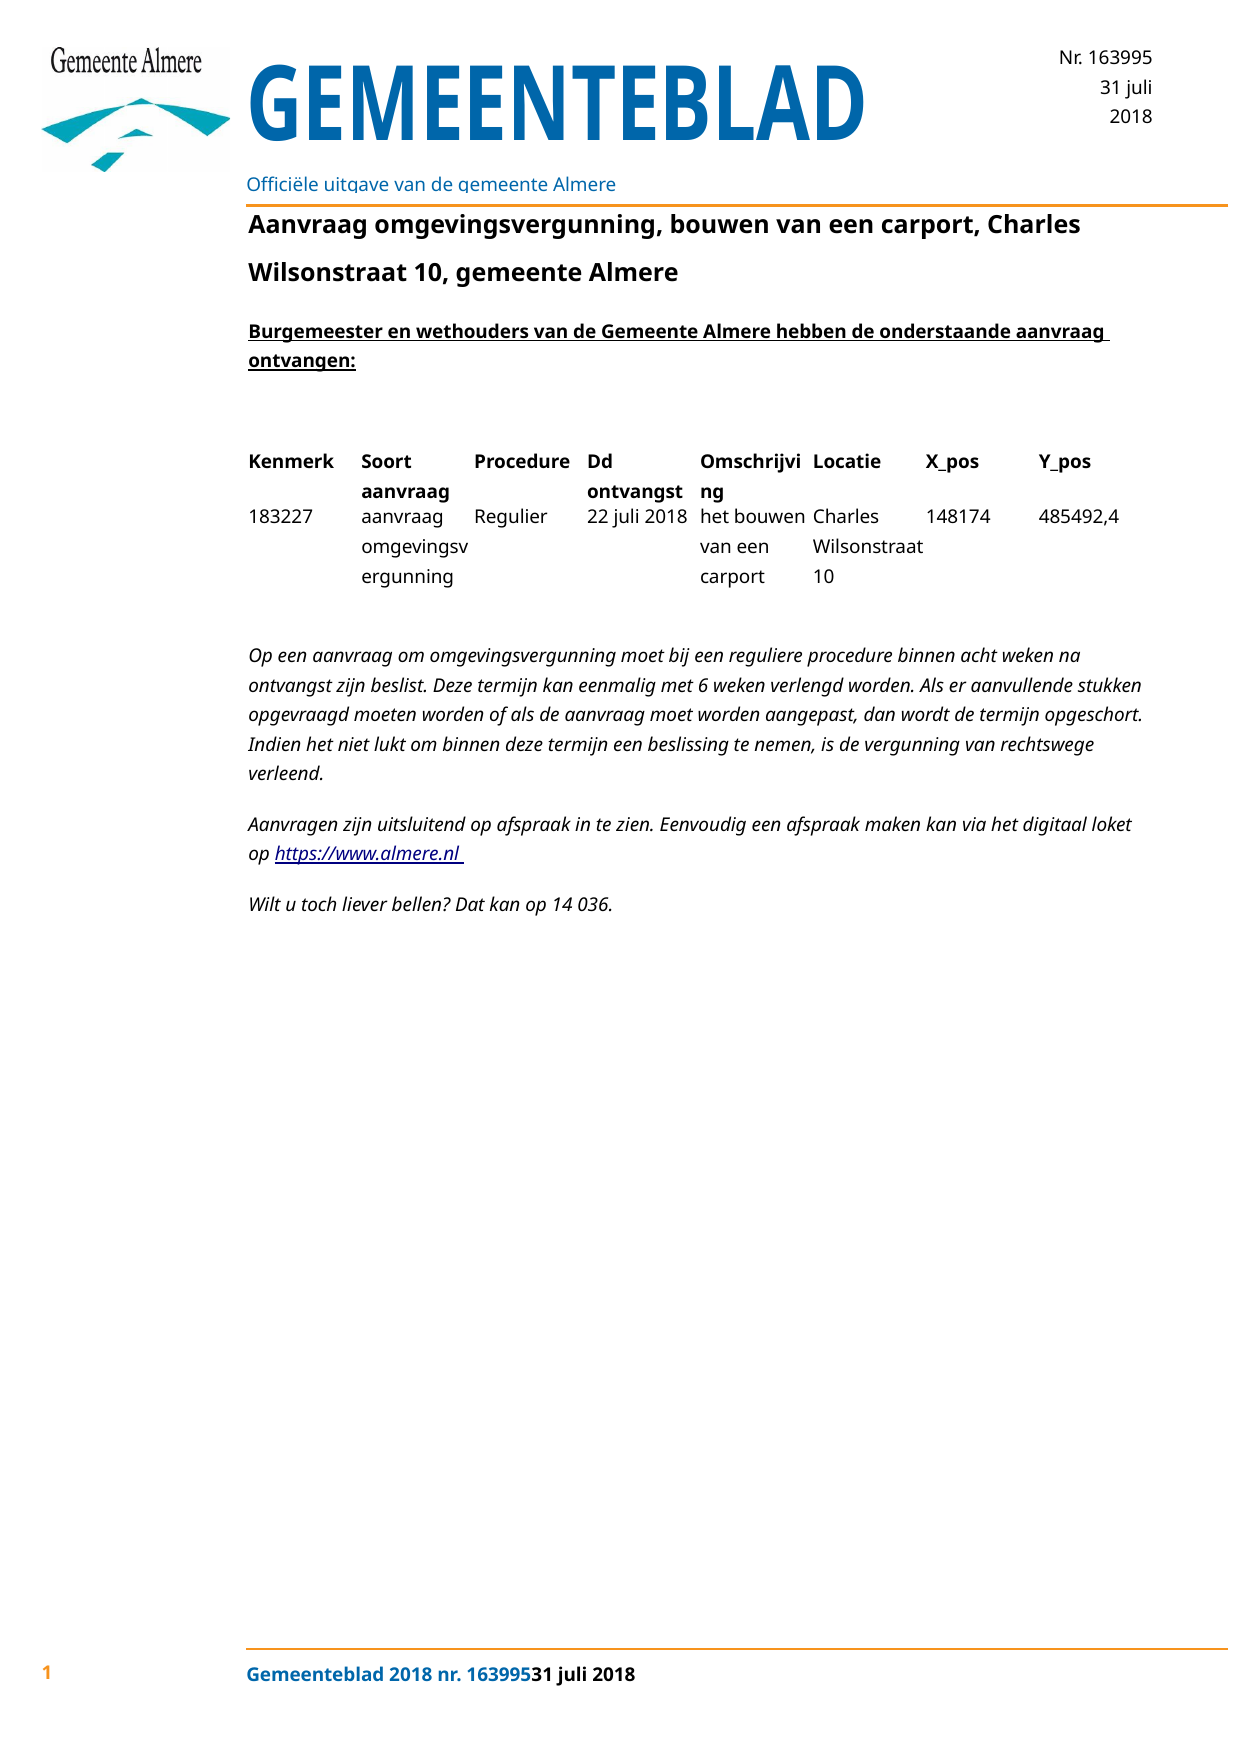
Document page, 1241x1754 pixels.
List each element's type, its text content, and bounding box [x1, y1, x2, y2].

text Aanvragen zijn uitsluitend op afspraak in te zien. Eenvoudig een afspraak maken kan via het digitaal loket op https://www.almere.nl [248, 811, 1152, 866]
table_header Soort aanvraag [361, 449, 474, 504]
table_cell 183227 [248, 504, 361, 589]
table_cell 22 juli 2018 [587, 504, 700, 589]
text Burgemeester en wethouders van de Gemeente Almere hebben de onderstaande aanvraag ontvangen: [248, 318, 1152, 373]
table_header Y_pos [1039, 449, 1152, 504]
table_cell Regulier [474, 504, 587, 589]
table_header Procedure [474, 449, 587, 504]
picture [41, 47, 231, 172]
table_cell Charles Wilsonstraat 10 [813, 504, 926, 589]
text Aanvraag omgevingsvergunning, bouwen van een carport, Charles Wilsonstraat 10, gemeente Almere [248, 207, 1152, 288]
table_cell aanvraag omgevingsvergunning [361, 504, 474, 589]
table_header Locatie [813, 449, 926, 504]
table_header Kenmerk [248, 449, 361, 504]
table_cell 485492,4 [1039, 504, 1152, 589]
table_header Omschrijving [700, 449, 813, 504]
text Op een aanvraag om omgevingsvergunning moet bij een reguliere procedure binnen acht weken na ontvangst zijn beslist. Deze termijn kan eenmalig met 6 weken verlengd worden. Als er aanvullende stukken opgevraagd moeten worden of als de aanvraag moet worden aangepast, dan wordt de termijn opgeschort. Indien het niet lukt om binnen deze termijn een beslissing te nemen, is de vergunning van rechtswege verleend. [248, 642, 1152, 786]
table_cell het bouwen van een carport [700, 504, 813, 589]
table_header Dd ontvangst [587, 449, 700, 504]
text Wilt u toch liever bellen? Dat kan op 14 036. [248, 891, 1152, 917]
table_cell 148174 [926, 504, 1038, 589]
table_header X_pos [926, 449, 1038, 504]
